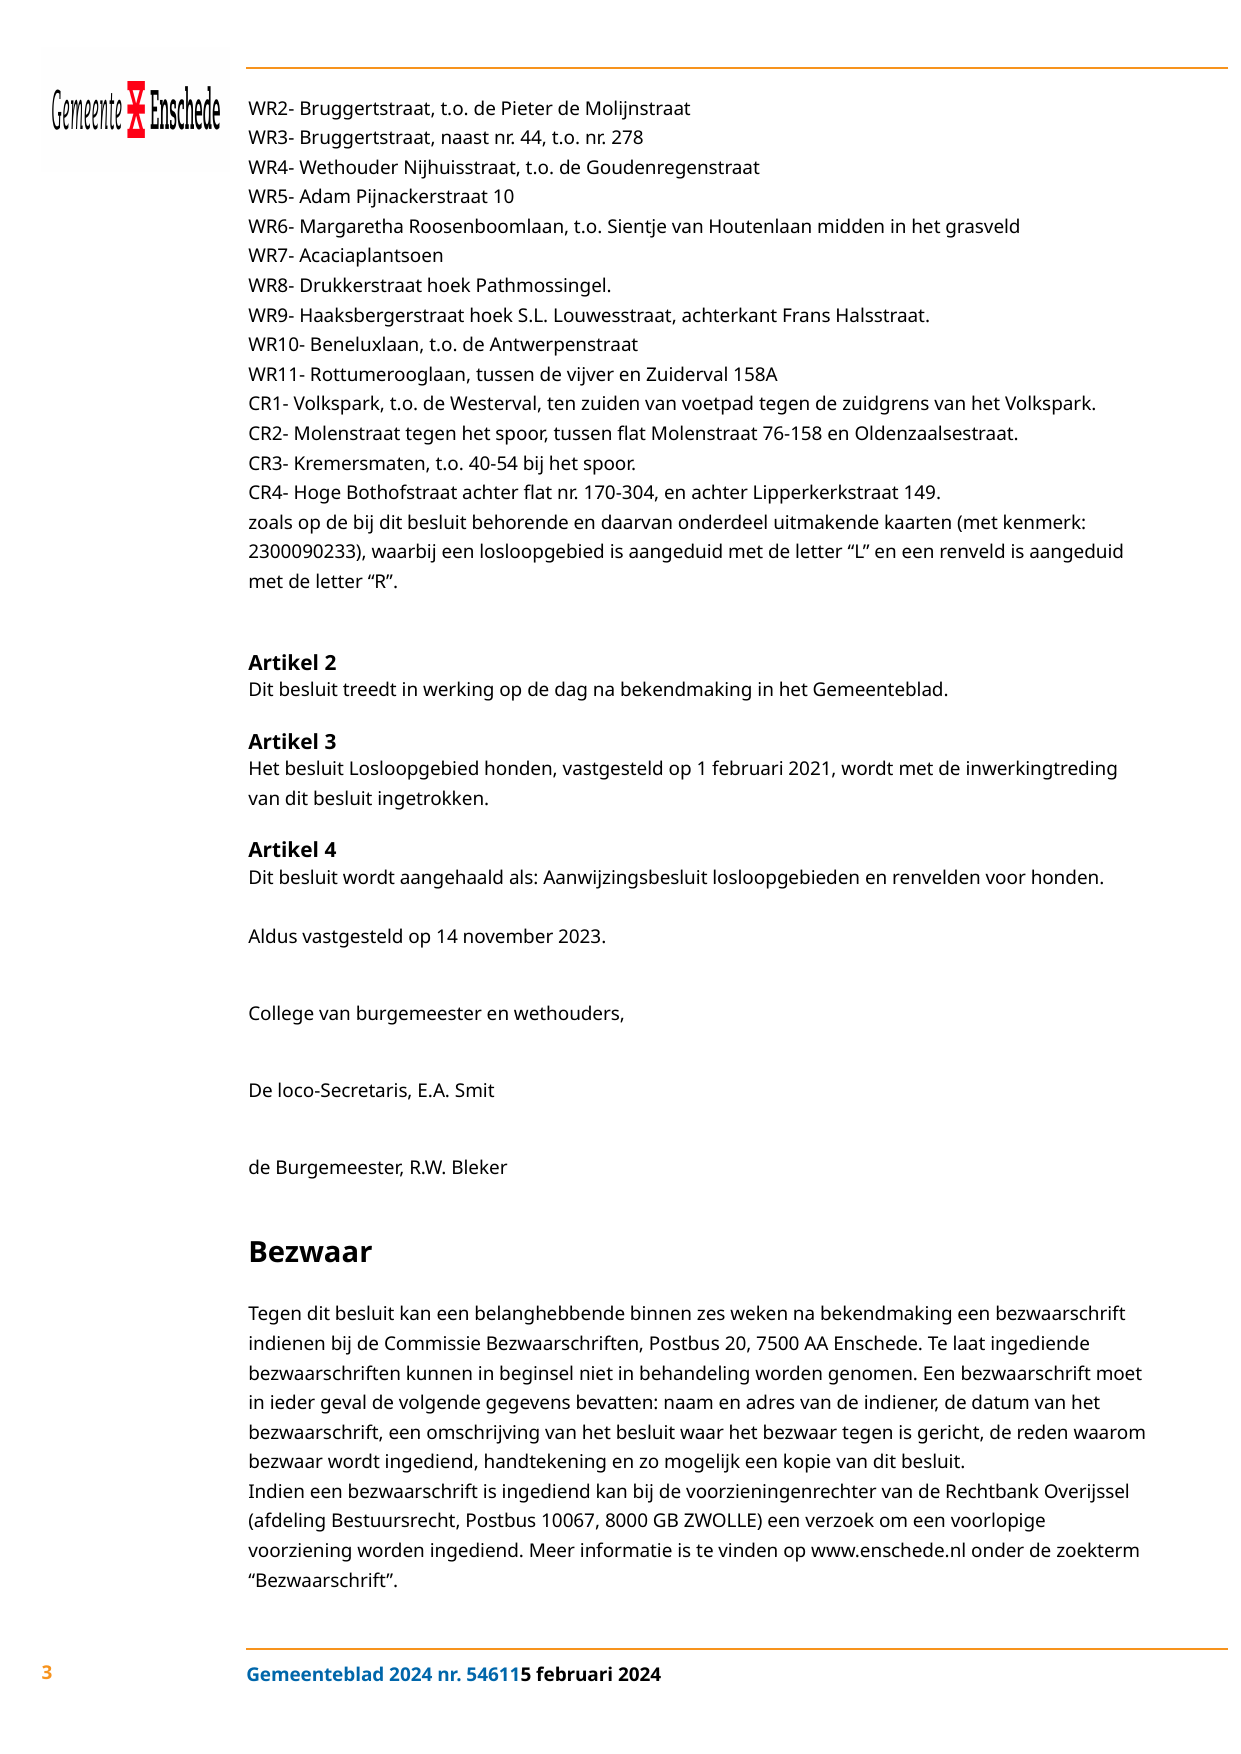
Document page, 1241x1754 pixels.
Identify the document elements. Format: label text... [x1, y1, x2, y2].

text Aldus vastgesteld op 14 november 2023. [248, 923, 1152, 949]
text College van burgemeester en wethouders, [248, 1000, 1152, 1026]
text Artikel 3 [248, 727, 1152, 755]
text Het besluit Losloopgebied honden, vastgesteld op 1 februari 2021, wordt met de inwerkingtreding van dit besluit ingetrokken. [248, 755, 1152, 811]
text Dit besluit treedt in werking op de dag na bekendmaking in het Gemeenteblad. [248, 677, 1152, 702]
text Tegen dit besluit kan een belanghebbende binnen zes weken na bekendmaking een bezwaarschrift indienen bij de Commissie Bezwaarschriften, Postbus 20, 7500 AA Enschede. Te laat ingediende bezwaarschriften kunnen in beginsel niet in behandeling worden genomen. Een bezwaarschrift moet in ieder geval de volgende gegevens bevatten: naam en adres van de indiener, de datum van het bezwaarschrift, een omschrijving van het besluit waar het bezwaar tegen is gericht, de reden waarom bezwaar wordt ingediend, handtekening en zo mogelijk een kopie van dit besluit. [248, 1301, 1152, 1474]
text Dit besluit wordt aangehaald als: Aanwijzingsbesluit losloopgebieden en renvelden voor honden. [248, 864, 1152, 889]
text Artikel 2 [248, 648, 1152, 677]
text WR7- Acaciaplantsoen [248, 243, 1152, 268]
text WR2- Bruggertstraat, t.o. de Pieter de Molijnstraat [248, 95, 1152, 121]
text CR2- Molenstraat tegen het spoor, tussen flat Molenstraat 76-158 en Oldenzaalsestraat. [248, 420, 1152, 446]
text WR5- Adam Pijnackerstraat 10 [248, 183, 1152, 209]
text Artikel 4 [248, 835, 1152, 864]
picture [41, 47, 231, 172]
text WR11- Rottumerooglaan, tussen de vijver en Zuiderval 158A [248, 361, 1152, 387]
text CR3- Kremersmaten, t.o. 40-54 bij het spoor. [248, 450, 1152, 476]
text WR10- Beneluxlaan, t.o. de Antwerpenstraat [248, 331, 1152, 357]
text WR3- Bruggertstraat, naast nr. 44, t.o. nr. 278 [248, 124, 1152, 150]
text WR8- Drukkerstraat hoek Pathmossingel. [248, 272, 1152, 298]
text WR4- Wethouder Nijhuisstraat, t.o. de Goudenregenstraat [248, 154, 1152, 180]
text de Burgemeester, R.W. Bleker [248, 1154, 1152, 1180]
text Bezwaar [248, 1232, 1152, 1271]
text WR9- Haaksbergerstraat hoek S.L. Louwesstraat, achterkant Frans Halsstraat. [248, 302, 1152, 328]
text De loco-Secretaris, E.A. Smit [248, 1077, 1152, 1103]
text Indien een bezwaarschrift is ingediend kan bij de voorzieningenrechter van de Rechtbank Overijssel (afdeling Bestuursrecht, Postbus 10067, 8000 GB ZWOLLE) een verzoek om een voorlopige voorziening worden ingediend. Meer informatie is te vinden op www.enschede.nl onder de zoekterm “Bezwaarschrift”. [248, 1478, 1152, 1593]
text zoals op de bij dit besluit behorende en daarvan onderdeel uitmakende kaarten (met kenmerk: 2300090233), waarbij een losloopgebied is aangeduid met de letter “L” en een renveld is aangeduid met de letter “R”. [248, 509, 1152, 594]
text CR4- Hoge Bothofstraat achter flat nr. 170-304, en achter Lipperkerkstraat 149. [248, 479, 1152, 505]
text CR1- Volkspark, t.o. de Westerval, ten zuiden van voetpad tegen de zuidgrens van het Volkspark. [248, 391, 1152, 416]
text WR6- Margaretha Roosenboomlaan, t.o. Sientje van Houtenlaan midden in het grasveld [248, 213, 1152, 239]
